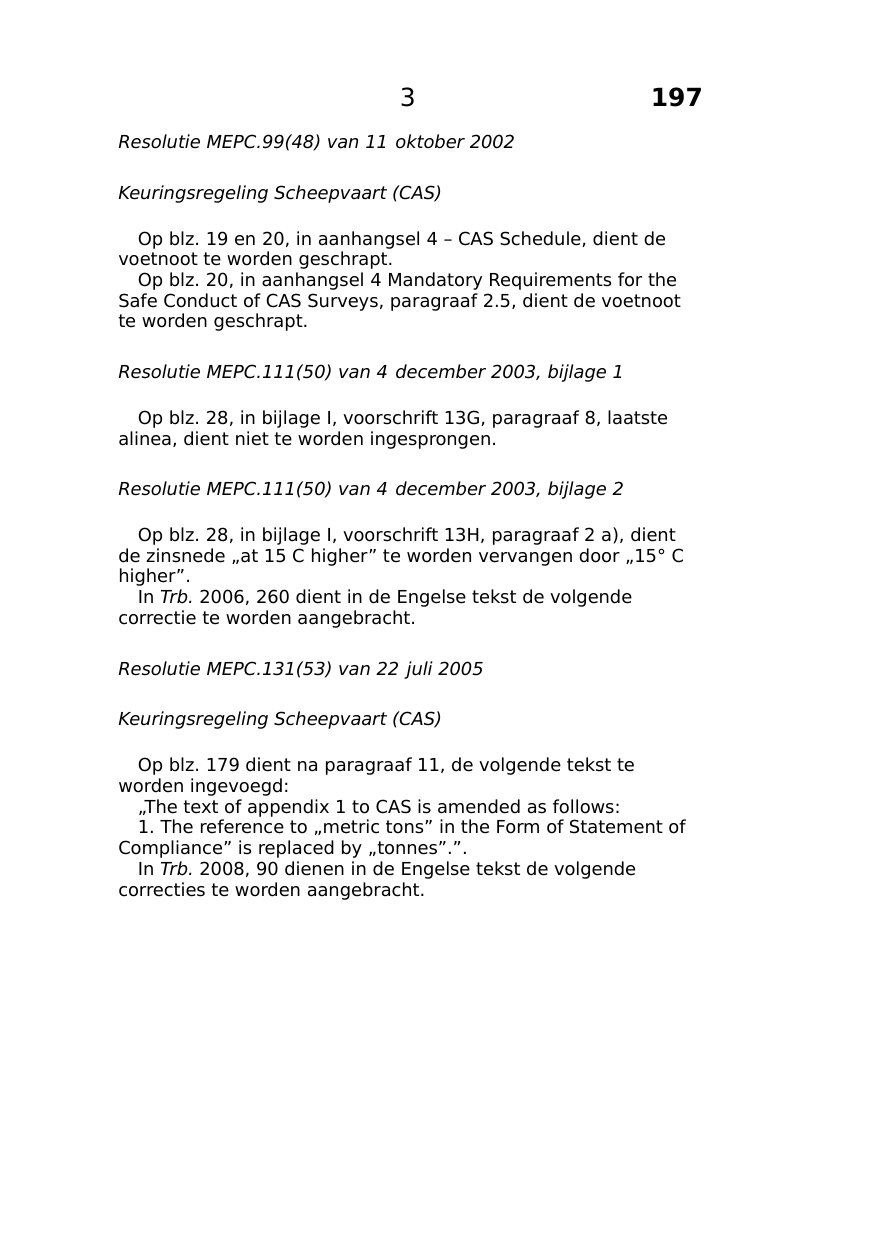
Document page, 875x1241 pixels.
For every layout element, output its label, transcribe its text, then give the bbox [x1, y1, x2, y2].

text In Trb. 2006, 260 dient in de Engelse tekst de volgende correctie te worden aangebracht. [118, 587, 703, 628]
text 1. The reference to „metric tons” in the Form of Statement of Compliance” is replaced by „tonnes”.”. [118, 817, 703, 859]
text „The text of appendix 1 to CAS is amended as follows: [118, 796, 703, 817]
text Op blz. 179 dient na paragraaf 11, de volgende tekst te worden ingevoegd: [118, 755, 703, 796]
subtitle Resolutie MEPC.99(48) van 11 oktober 2002 [118, 132, 703, 153]
text Op blz. 28, in bijlage I, voorschrift 13G, paragraaf 8, laatste alinea, dient niet te worden ingesprongen. [118, 408, 703, 449]
subtitle Keuringsregeling Scheepvaart (CAS) [118, 183, 703, 203]
subtitle Resolutie MEPC.131(53) van 22 juli 2005 [118, 658, 703, 679]
text Op blz. 20, in aanhangsel 4 Mandatory Requirements for the Safe Conduct of CAS Surveys, paragraaf 2.5, dient de voetnoot te worden geschrapt. [118, 270, 703, 332]
subtitle Keuringsregeling Scheepvaart (CAS) [118, 709, 703, 730]
subtitle Resolutie MEPC.111(50) van 4 december 2003, bijlage 2 [118, 479, 703, 500]
text Op blz. 28, in bijlage I, voorschrift 13H, paragraaf 2 a), dient de zinsnede „at 15 C higher” te worden vervangen door „15° C higher”. [118, 525, 703, 587]
subtitle Resolutie MEPC.111(50) van 4 december 2003, bijlage 1 [118, 362, 703, 383]
text In Trb. 2008, 90 dienen in de Engelse tekst de volgende correcties te worden aangebracht. [118, 859, 703, 900]
text Op blz. 19 en 20, in aanhangsel 4 – CAS Schedule, dient de voetnoot te worden geschrapt. [118, 228, 703, 270]
